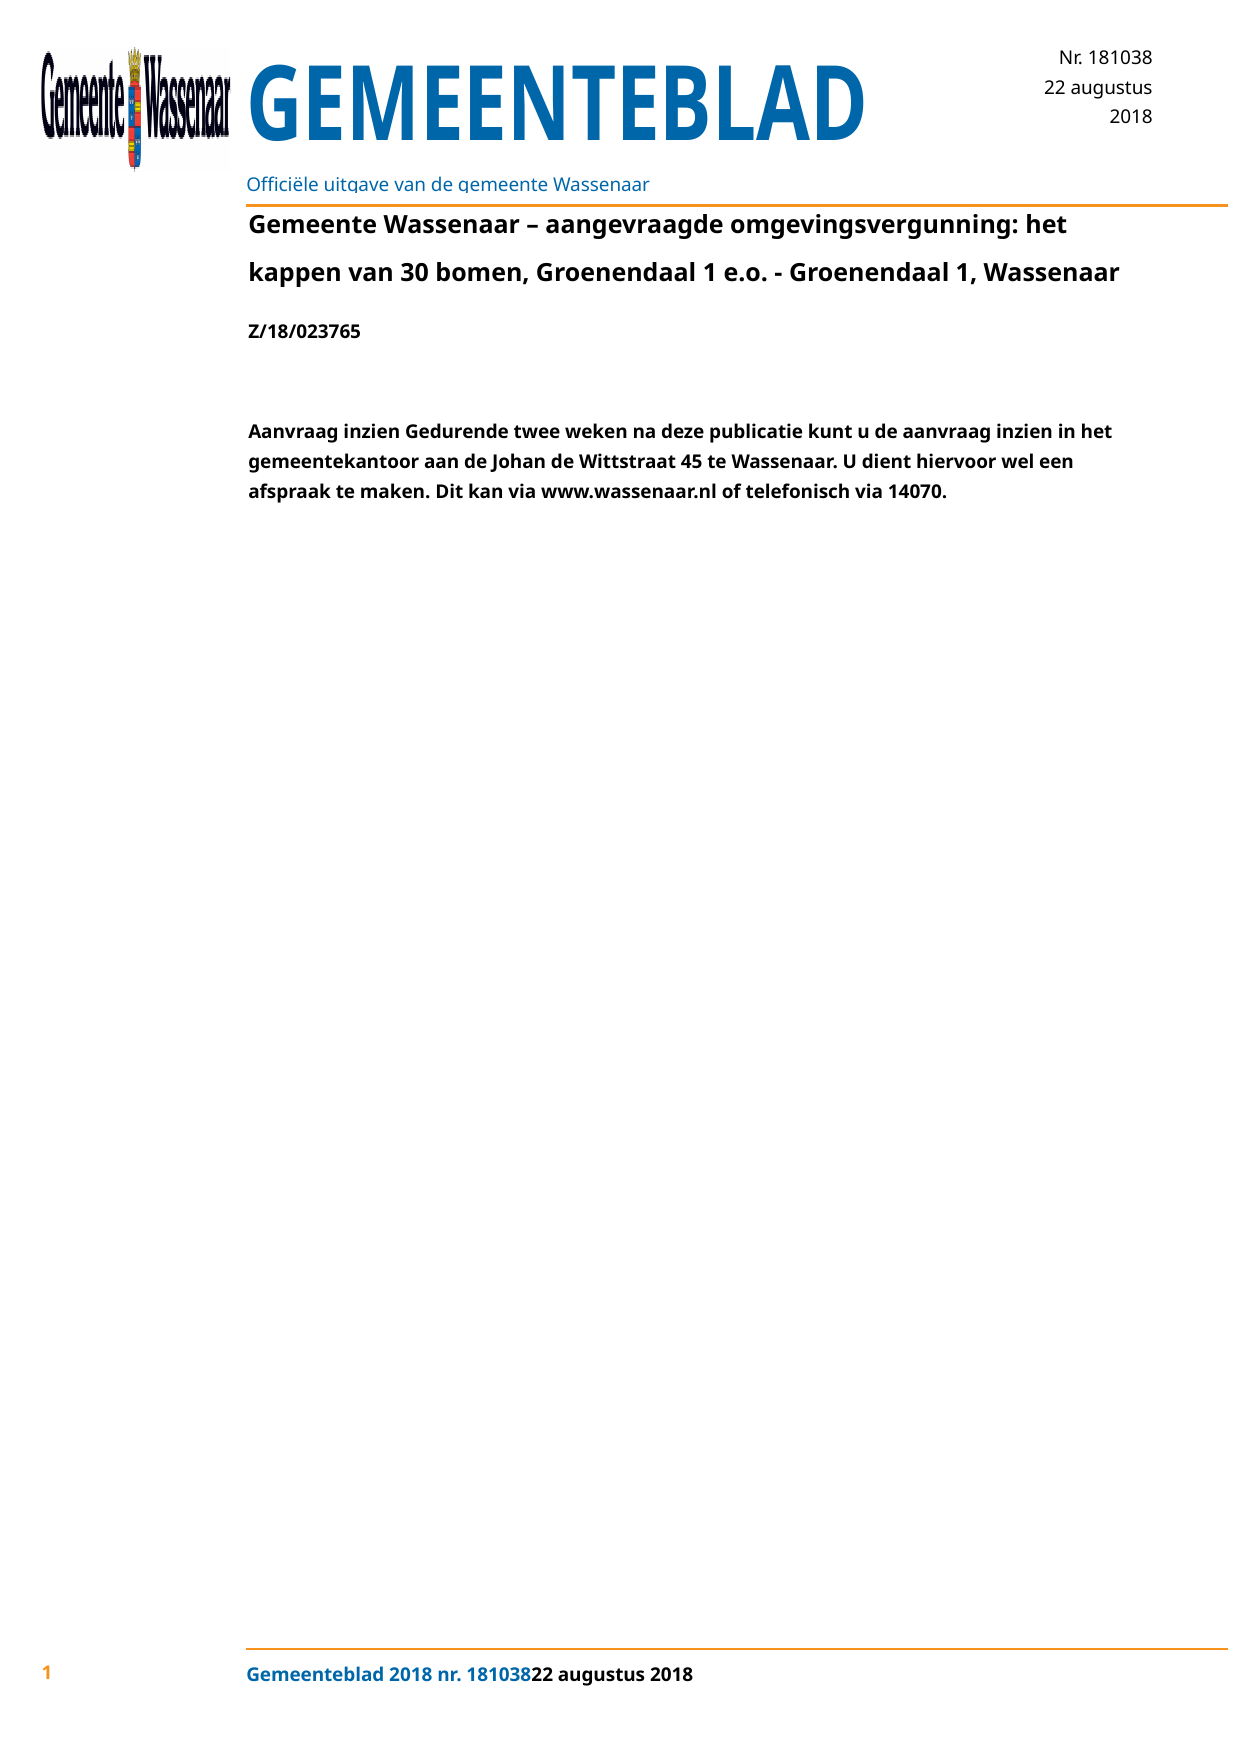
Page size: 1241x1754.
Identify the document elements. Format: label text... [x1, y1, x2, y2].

text Gemeente Wassenaar – aangevraagde omgevingsvergunning: het kappen van 30 bomen, Groenendaal 1 e.o. - Groenendaal 1, Wassenaar [248, 207, 1152, 288]
text Aanvraag inzien Gedurende twee weken na deze publicatie kunt u de aanvraag inzien in het gemeentekantoor aan de Johan de Wittstraat 45 te Wassenaar. U dient hiervoor wel een afspraak te maken. Dit kan via www.wassenaar.nl of telefonisch via 14070. [248, 419, 1152, 504]
picture [41, 47, 231, 172]
text Z/18/023765 [248, 318, 1152, 344]
